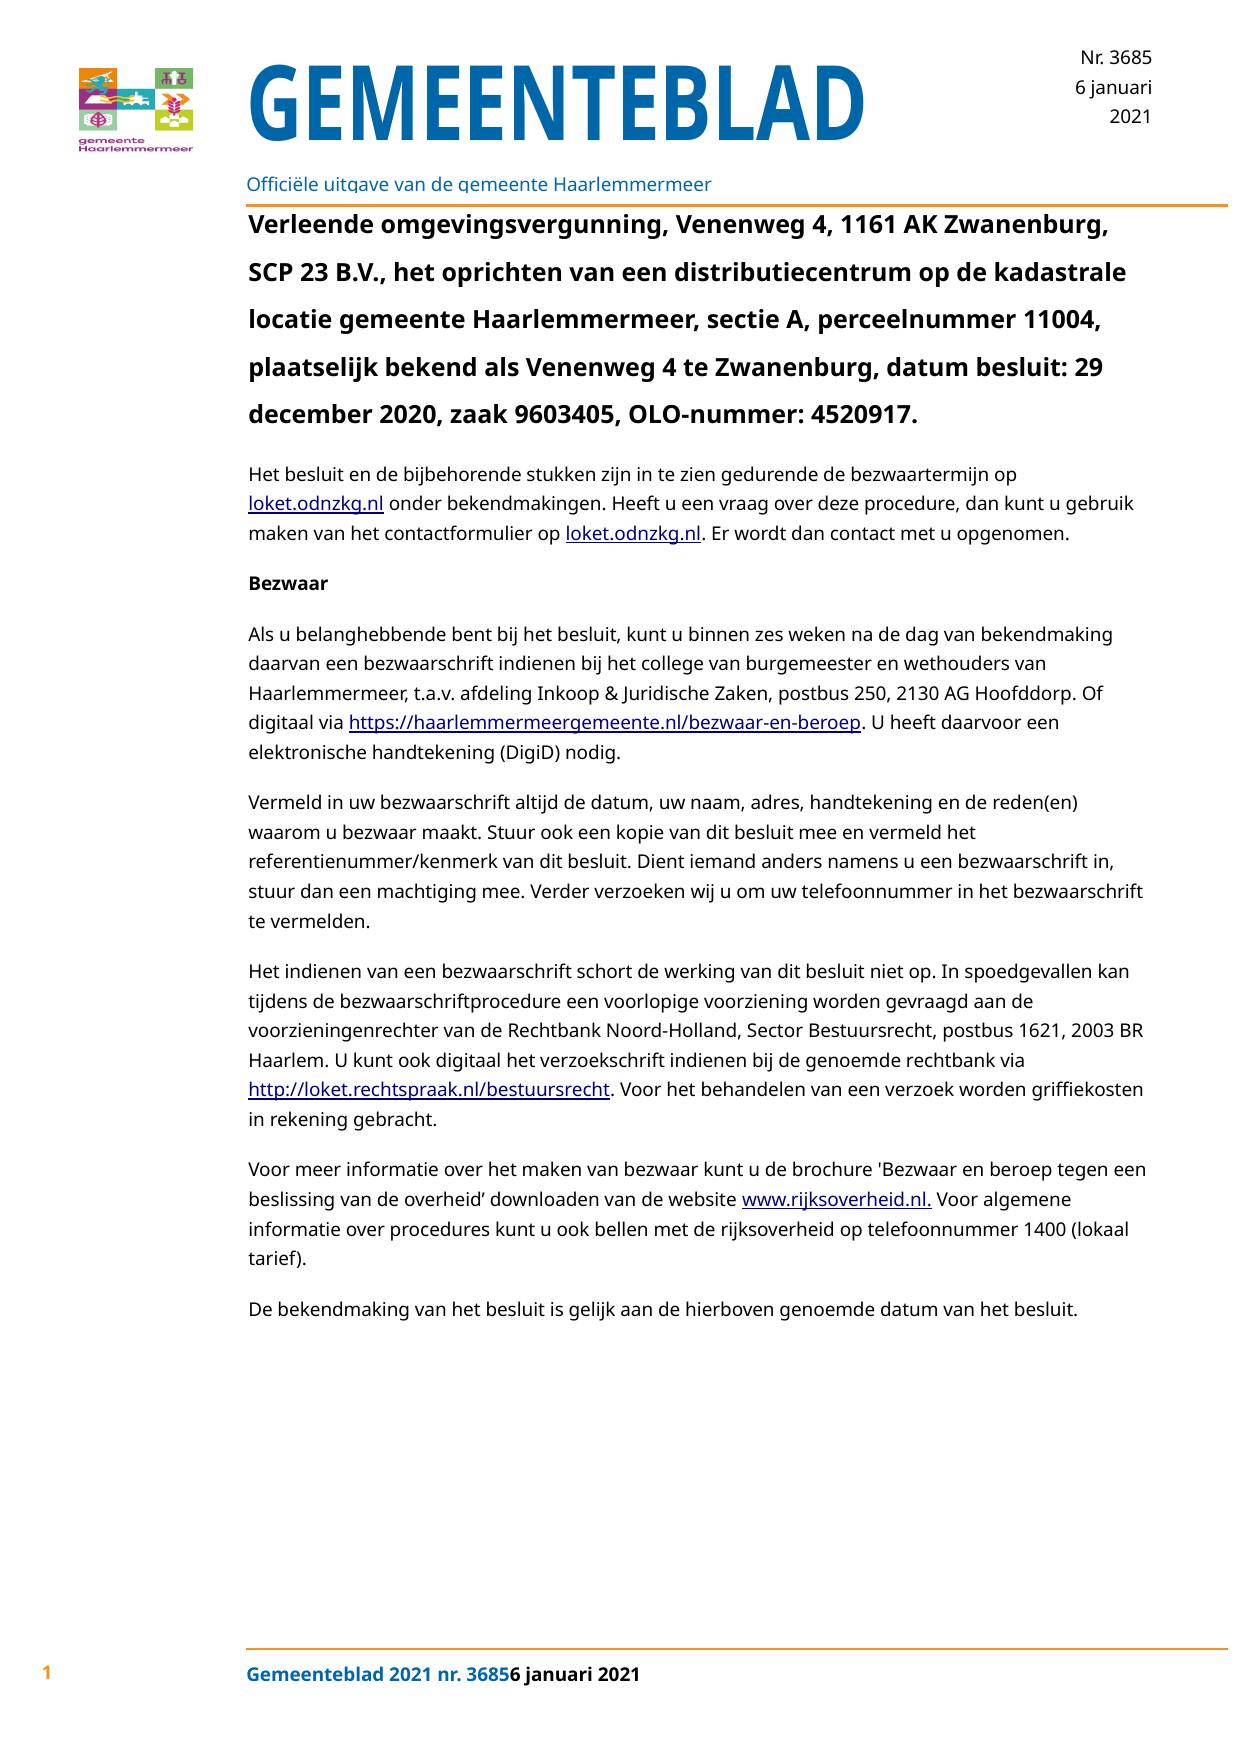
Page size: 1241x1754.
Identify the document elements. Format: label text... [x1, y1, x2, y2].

text Het besluit en de bijbehorende stukken zijn in te zien gedurende de bezwaartermijn op loket.odnzkg.nl onder bekendmakingen. Heeft u een vraag over deze procedure, dan kunt u gebruik maken van het contactformulier op loket.odnzkg.nl. Er wordt dan contact met u opgenomen. [248, 461, 1152, 546]
text Voor meer informatie over het maken van bezwaar kunt u de brochure 'Bezwaar en beroep tegen een beslissing van de overheid’ downloaden van de website www.rijksoverheid.nl. Voor algemene informatie over procedures kunt u ook bellen met de rijksoverheid op telefoonnummer 1400 (lokaal tarief). [248, 1157, 1152, 1271]
text Bezwaar [248, 570, 1152, 596]
text Verleende omgevingsvergunning, Venenweg 4, 1161 AK Zwanenburg, SCP 23 B.V., het oprichten van een distributiecentrum op de kadastrale locatie gemeente Haarlemmermeer, sectie A, perceelnummer 11004, plaatselijk bekend als Venenweg 4 te Zwanenburg, datum besluit: 29 december 2020, zaak 9603405, OLO-nummer: 4520917. [248, 207, 1152, 431]
text Het indienen van een bezwaarschrift schort de werking van dit besluit niet op. In spoedgevallen kan tijdens de bezwaarschriftprocedure een voorlopige voorziening worden gevraagd aan de voorzieningenrechter van de Rechtbank Noord-Holland, Sector Bestuursrecht, postbus 1621, 2003 BR Haarlem. U kunt ook digitaal het verzoekschrift indienen bij de genoemde rechtbank via http://loket.rechtspraak.nl/bestuursrecht. Voor het behandelen van een verzoek worden griffiekosten in rekening gebracht. [248, 958, 1152, 1132]
text Als u belanghebbende bent bij het besluit, kunt u binnen zes weken na de dag van bekendmaking daarvan een bezwaarschrift indienen bij het college van burgemeester en wethouders van Haarlemmermeer, t.a.v. afdeling Inkoop & Juridische Zaken, postbus 250, 2130 AG Hoofddorp. Of digitaal via https://haarlemmermeergemeente.nl/bezwaar-en-beroep. U heeft daarvoor een elektronische handtekening (DigiD) nodig. [248, 621, 1152, 765]
picture [41, 47, 231, 172]
text Vermeld in uw bezwaarschrift altijd de datum, uw naam, adres, handtekening en de reden(en) waarom u bezwaar maakt. Stuur ook een kopie van dit besluit mee en vermeld het referentienummer/kenmerk van dit besluit. Dient iemand anders namens u een bezwaarschrift in, stuur dan een machtiging mee. Verder verzoeken wij u om uw telefoonnummer in het bezwaarschrift te vermelden. [248, 789, 1152, 933]
text De bekendmaking van het besluit is gelijk aan de hierboven genoemde datum van het besluit. [248, 1296, 1152, 1321]
